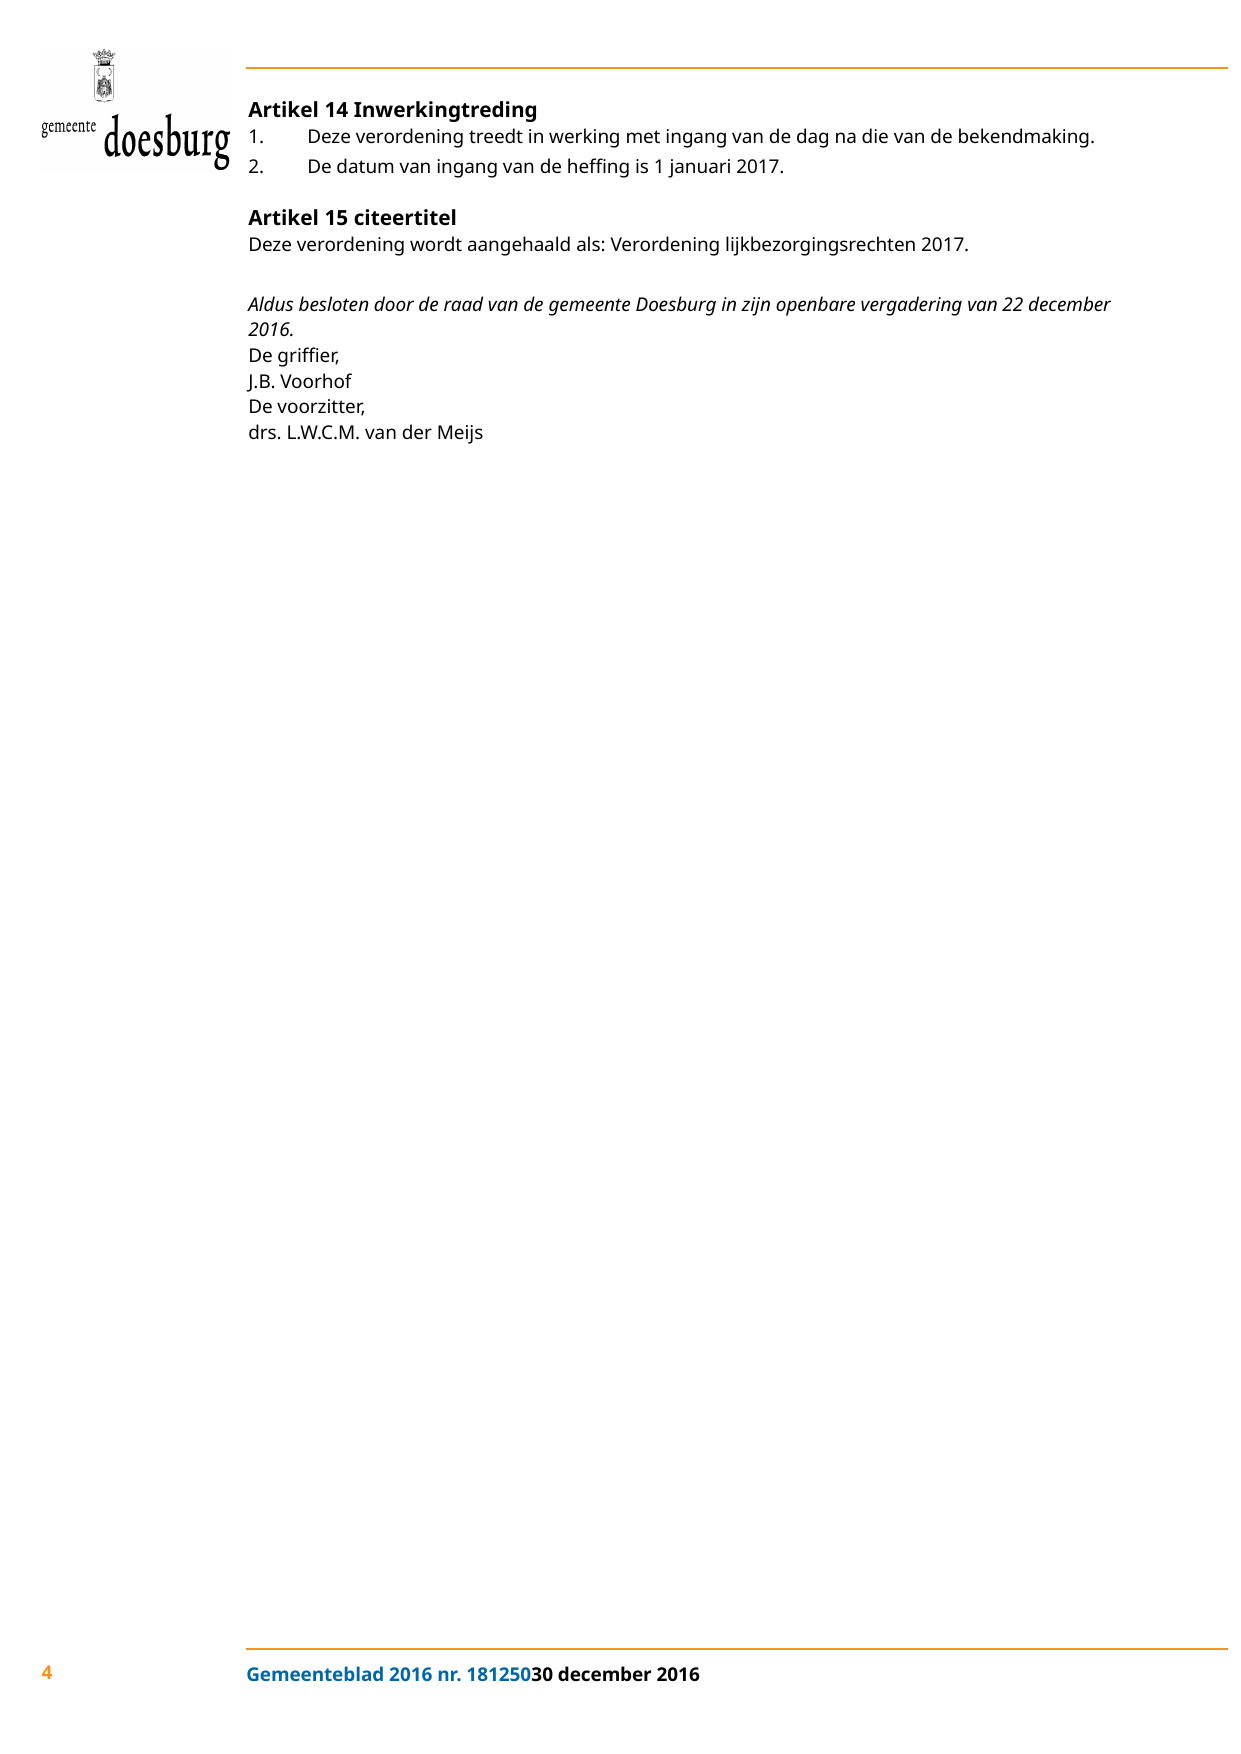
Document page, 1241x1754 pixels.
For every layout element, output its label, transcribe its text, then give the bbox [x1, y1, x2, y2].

list De datum van ingang van de heffing is 1 januari 2017. [248, 153, 1152, 178]
text De voorzitter, [248, 394, 1152, 419]
text Artikel 14 Inwerkingtreding [248, 95, 1152, 123]
text Artikel 15 citeertitel [248, 203, 1152, 232]
text J.B. Voorhof [248, 368, 1152, 394]
text De griffier, [248, 342, 1152, 368]
picture [41, 47, 231, 172]
text drs. L.W.C.M. van der Meijs [248, 419, 1152, 445]
text Aldus besloten door de raad van de gemeente Doesburg in zijn openbare vergadering van 22 december 2016. [248, 291, 1152, 342]
list Deze verordening treedt in werking met ingang van de dag na die van de bekendmaking. [248, 123, 1152, 149]
text Deze verordening wordt aangehaald als: Verordening lijkbezorgingsrechten 2017. [248, 232, 1152, 257]
